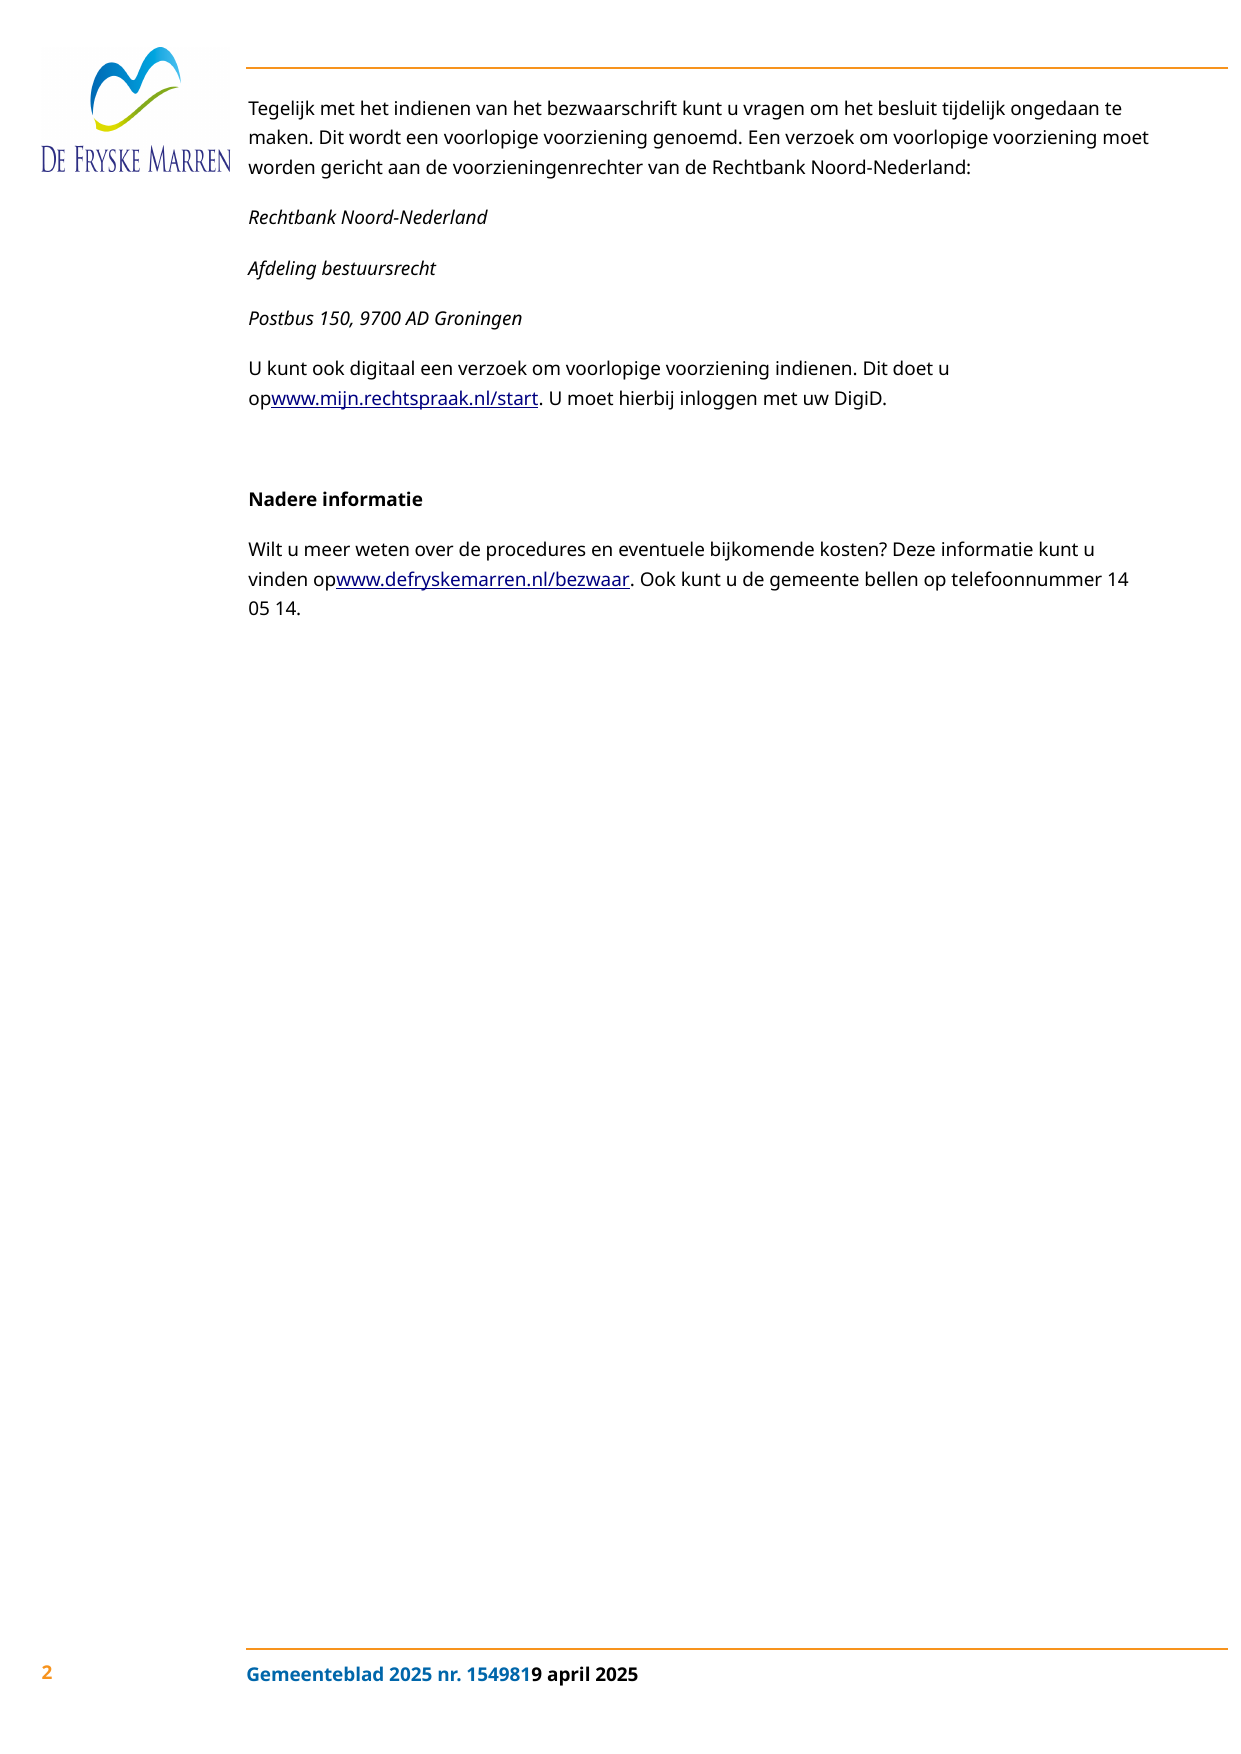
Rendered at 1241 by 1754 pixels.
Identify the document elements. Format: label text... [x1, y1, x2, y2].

text Rechtbank Noord-Nederland [248, 204, 1152, 230]
text Afdeling bestuursrecht [248, 255, 1152, 281]
text Wilt u meer weten over de procedures en eventuele bijkomende kosten? Deze informatie kunt u vinden opwww.defryskemarren.nl/bezwaar. Ook kunt u de gemeente bellen op telefoonnummer 14 05 14. [248, 536, 1152, 621]
text Tegelijk met het indienen van het bezwaarschrift kunt u vragen om het besluit tijdelijk ongedaan te maken. Dit wordt een voorlopige voorziening genoemd. Een verzoek om voorlopige voorziening moet worden gericht aan de voorzieningenrechter van de Rechtbank Noord-Nederland: [248, 95, 1152, 180]
text U kunt ook digitaal een verzoek om voorlopige voorziening indienen. Dit doet u opwww.mijn.rechtspraak.nl/start. U moet hierbij inloggen met uw DigiD. [248, 356, 1152, 411]
picture [41, 47, 231, 172]
text Nadere informatie [248, 486, 1152, 512]
text Postbus 150, 9700 AD Groningen [248, 305, 1152, 331]
